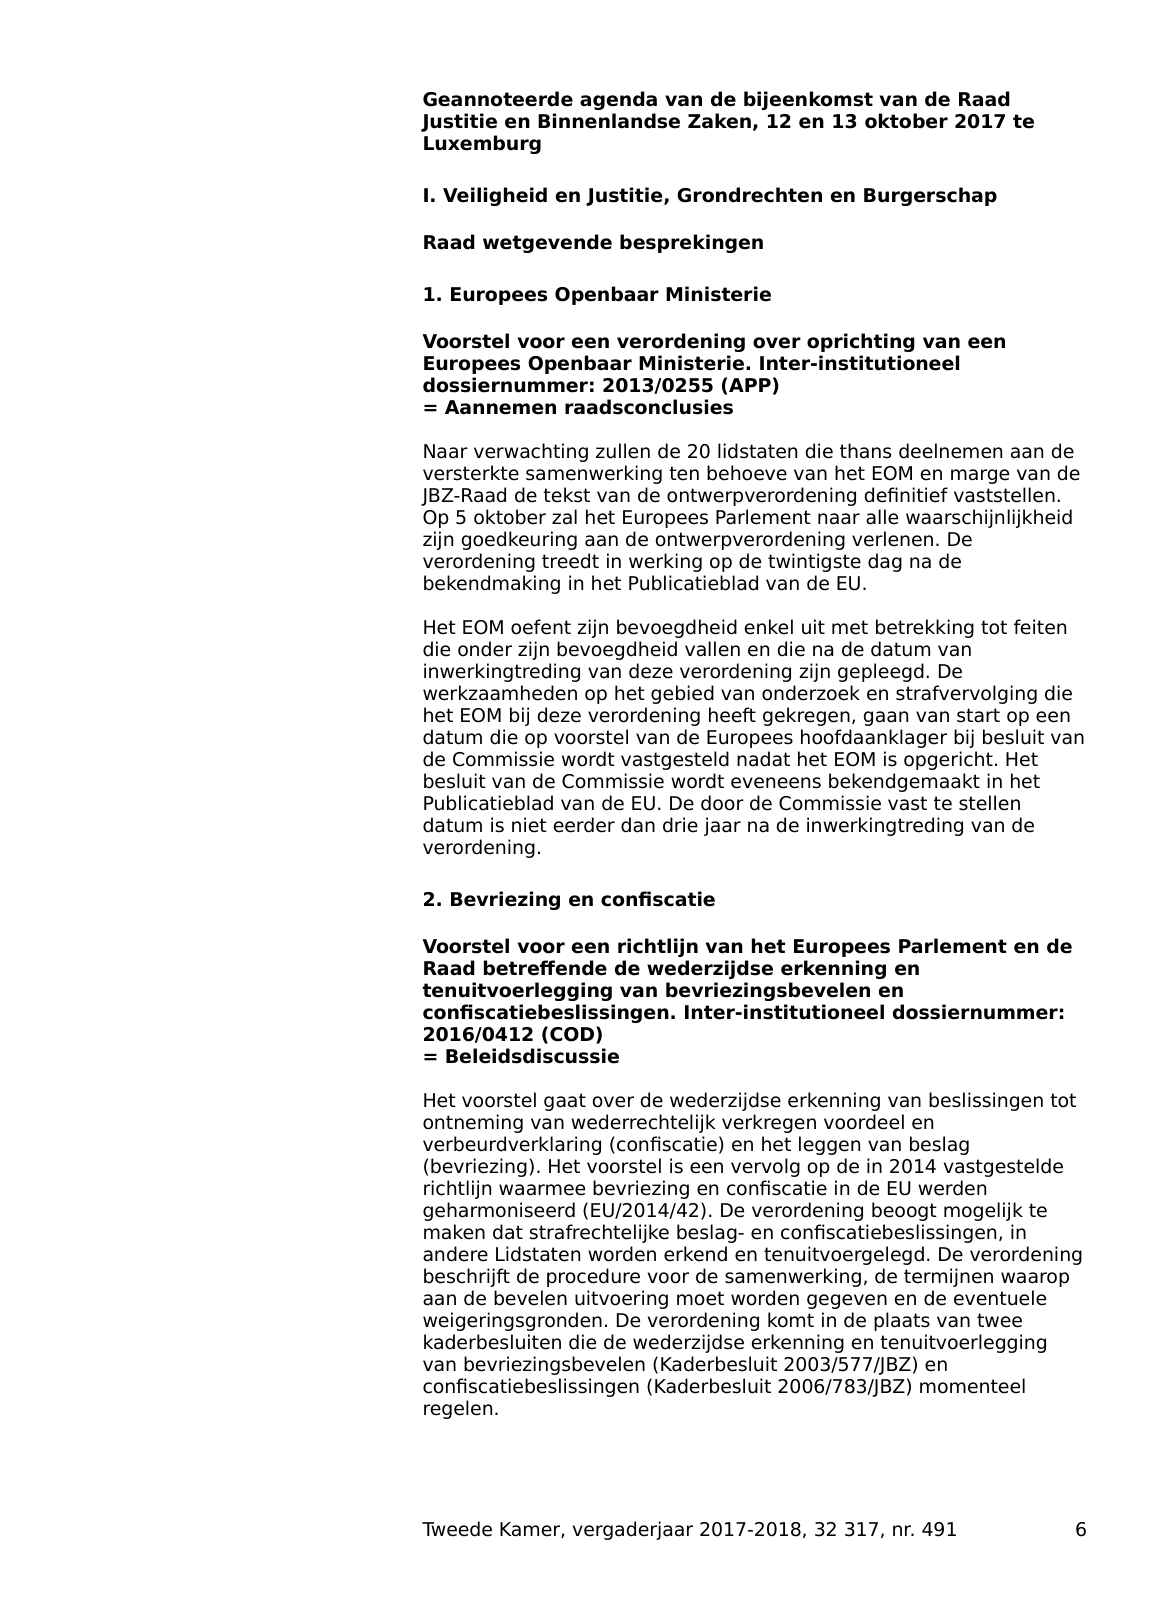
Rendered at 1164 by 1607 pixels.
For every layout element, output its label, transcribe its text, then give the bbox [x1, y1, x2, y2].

text Het voorstel gaat over de wederzijdse erkenning van beslissingen tot ontneming van wederrechtelijk verkregen voordeel en verbeurdverklaring (confiscatie) en het leggen van beslag (bevriezing). Het voorstel is een vervolg op de in 2014 vastgestelde richtlijn waarmee bevriezing en confiscatie in de EU werden geharmoniseerd (EU/2014/42). De verordening beoogt mogelijk te maken dat strafrechtelijke beslag- en confiscatiebeslissingen, in andere Lidstaten worden erkend en tenuitvoergelegd. De verordening beschrijft de procedure voor de samenwerking, de termijnen waarop aan de bevelen uitvoering moet worden gegeven en de eventuele weigeringsgronden. De verordening komt in de plaats van twee kaderbesluiten die de wederzijdse erkenning en tenuitvoerlegging van bevriezingsbevelen (Kaderbesluit 2003/577/JBZ) en confiscatiebeslissingen (Kaderbesluit 2006/783/JBZ) momenteel regelen. [422, 1090, 1087, 1419]
subtitle I. Veiligheid en Justitie, Grondrechten en Burgerschap [422, 185, 1087, 207]
text Voorstel voor een verordening over oprichting van een Europees Openbaar Ministerie. Inter-institutioneel dossiernummer: 2013/0255 (APP) [422, 331, 1087, 397]
text = Aannemen raadsconclusies [422, 397, 1087, 419]
subtitle Raad wetgevende besprekingen [422, 232, 1087, 254]
text Voorstel voor een richtlijn van het Europees Parlement en de Raad betreffende de wederzijdse erkenning en tenuitvoerlegging van bevriezingsbevelen en confiscatiebeslissingen. Inter-institutioneel dossiernummer: 2016/0412 (COD) [422, 936, 1087, 1046]
subtitle 2. Bevriezing en confiscatie [422, 889, 1087, 911]
subtitle Geannoteerde agenda van de bijeenkomst van de Raad Justitie en Binnenlandse Zaken, 12 en 13 oktober 2017 te Luxemburg [422, 89, 1087, 155]
text Het EOM oefent zijn bevoegdheid enkel uit met betrekking tot feiten die onder zijn bevoegdheid vallen en die na de datum van inwerkingtreding van deze verordening zijn gepleegd. De werkzaamheden op het gebied van onderzoek en strafvervolging die het EOM bij deze verordening heeft gekregen, gaan van start op een datum die op voorstel van de Europees hoofdaanklager bij besluit van de Commissie wordt vastgesteld nadat het EOM is opgericht. Het besluit van de Commissie wordt eveneens bekendgemaakt in het Publicatieblad van de EU. De door de Commissie vast te stellen datum is niet eerder dan drie jaar na de inwerkingtreding van de verordening. [422, 617, 1087, 859]
text = Beleidsdiscussie [422, 1046, 1087, 1068]
text Naar verwachting zullen de 20 lidstaten die thans deelnemen aan de versterkte samenwerking ten behoeve van het EOM en marge van de JBZ-Raad de tekst van de ontwerpverordening definitief vaststellen. Op 5 oktober zal het Europees Parlement naar alle waarschijnlijkheid zijn goedkeuring aan de ontwerpverordening verlenen. De verordening treedt in werking op de twintigste dag na de bekendmaking in het Publicatieblad van de EU. [422, 441, 1087, 595]
subtitle 1. Europees Openbaar Ministerie [422, 284, 1087, 306]
